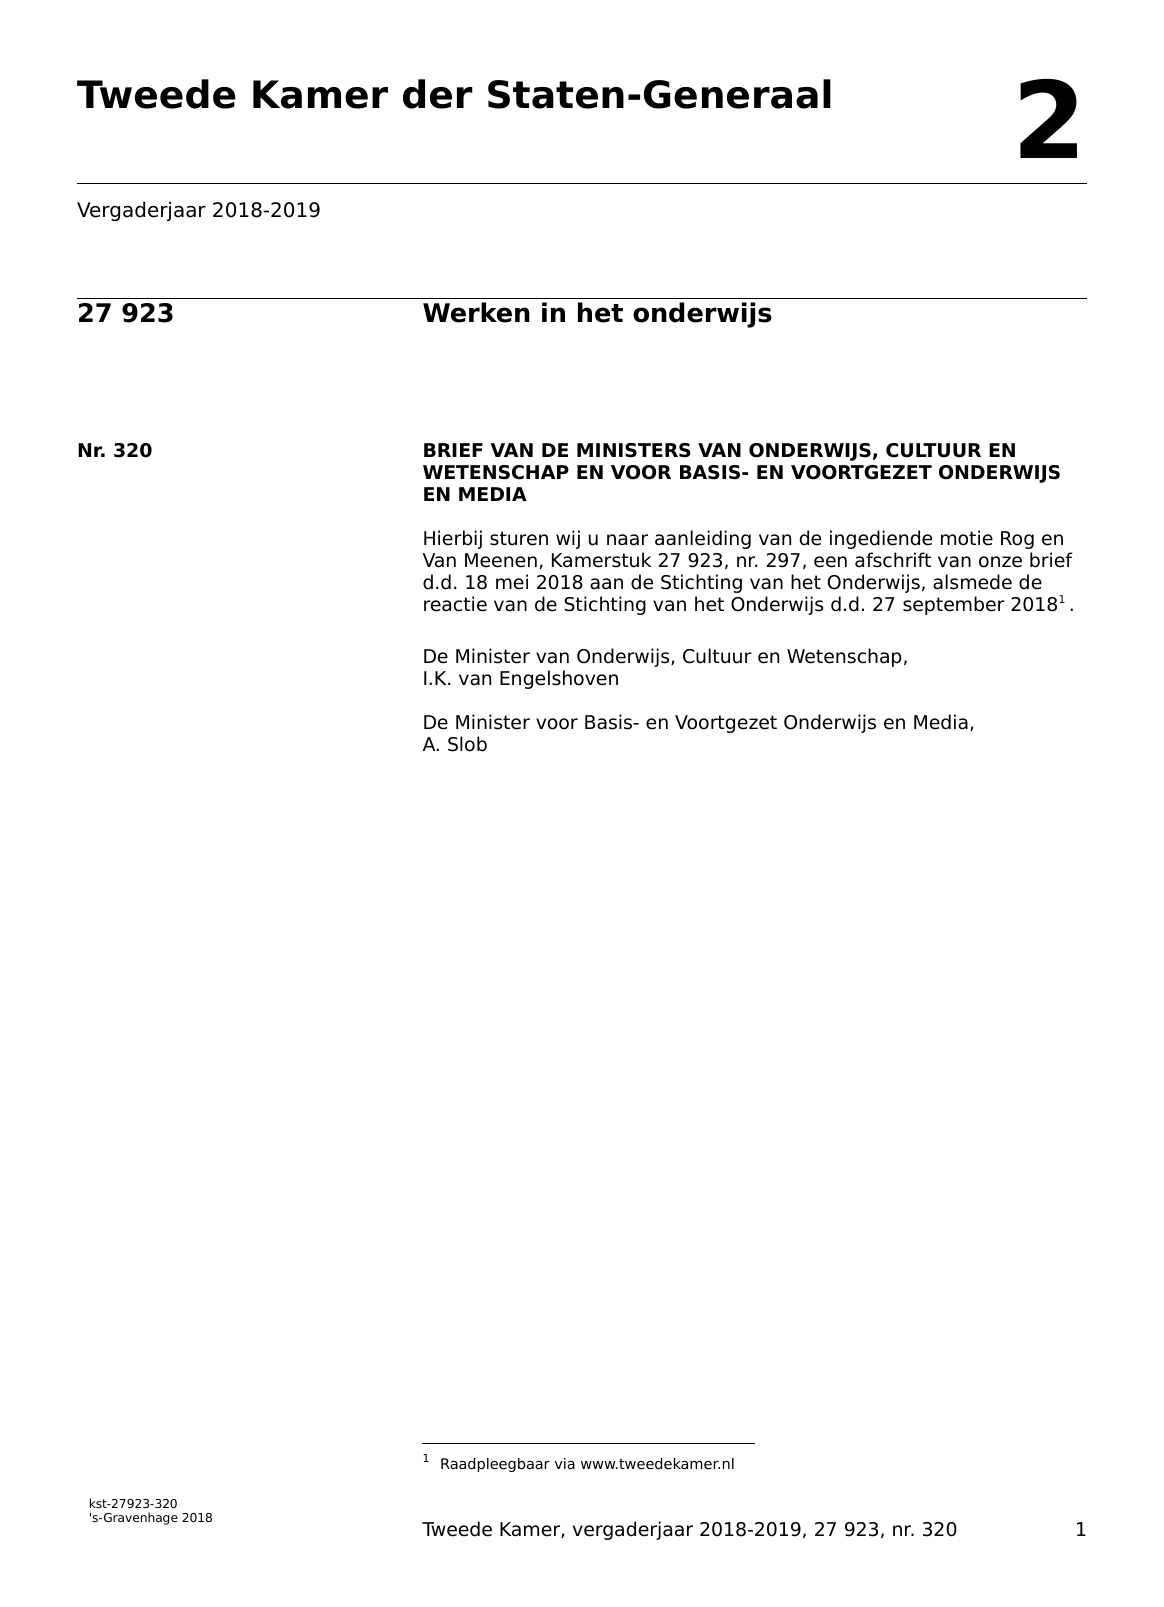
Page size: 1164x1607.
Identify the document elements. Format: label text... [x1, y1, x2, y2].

table_header 2 [886, 59, 1087, 183]
table_cell Vergaderjaar 2018-2019 [77, 184, 1087, 298]
text 's-Gravenhage 2018 [88, 1511, 323, 1525]
text De Minister van Onderwijs, Cultuur en Wetenschap, I.K. van Engelshoven [422, 646, 1087, 690]
subtitle 27 923 Werken in het onderwijs [77, 299, 1087, 329]
text Hierbij sturen wij u naar aanleiding van de ingediende motie Rog en Van Meenen, Kamerstuk 27 923, nr. 297, een afschrift van onze brief d.d. 18 mei 2018 aan de Stichting van het Onderwijs, alsmede de reactie van de Stichting van het Onderwijs d.d. 27 september 2018. [422, 528, 1087, 616]
subtitle Nr. 320 BRIEF VAN DE MINISTERS VAN ONDERWIJS, CULTUUR EN WETENSCHAP EN VOOR BASIS- EN VOORTGEZET ONDERWIJS EN MEDIA [77, 440, 1087, 506]
text De Minister voor Basis- en Voortgezet Onderwijs en Media, A. Slob [422, 712, 1087, 756]
text Raadpleegbaar via www.tweedekamer.nl [422, 1452, 1087, 1474]
table_header Tweede Kamer der Staten-Generaal [77, 59, 886, 183]
text kst-27923-320 [88, 1497, 323, 1511]
